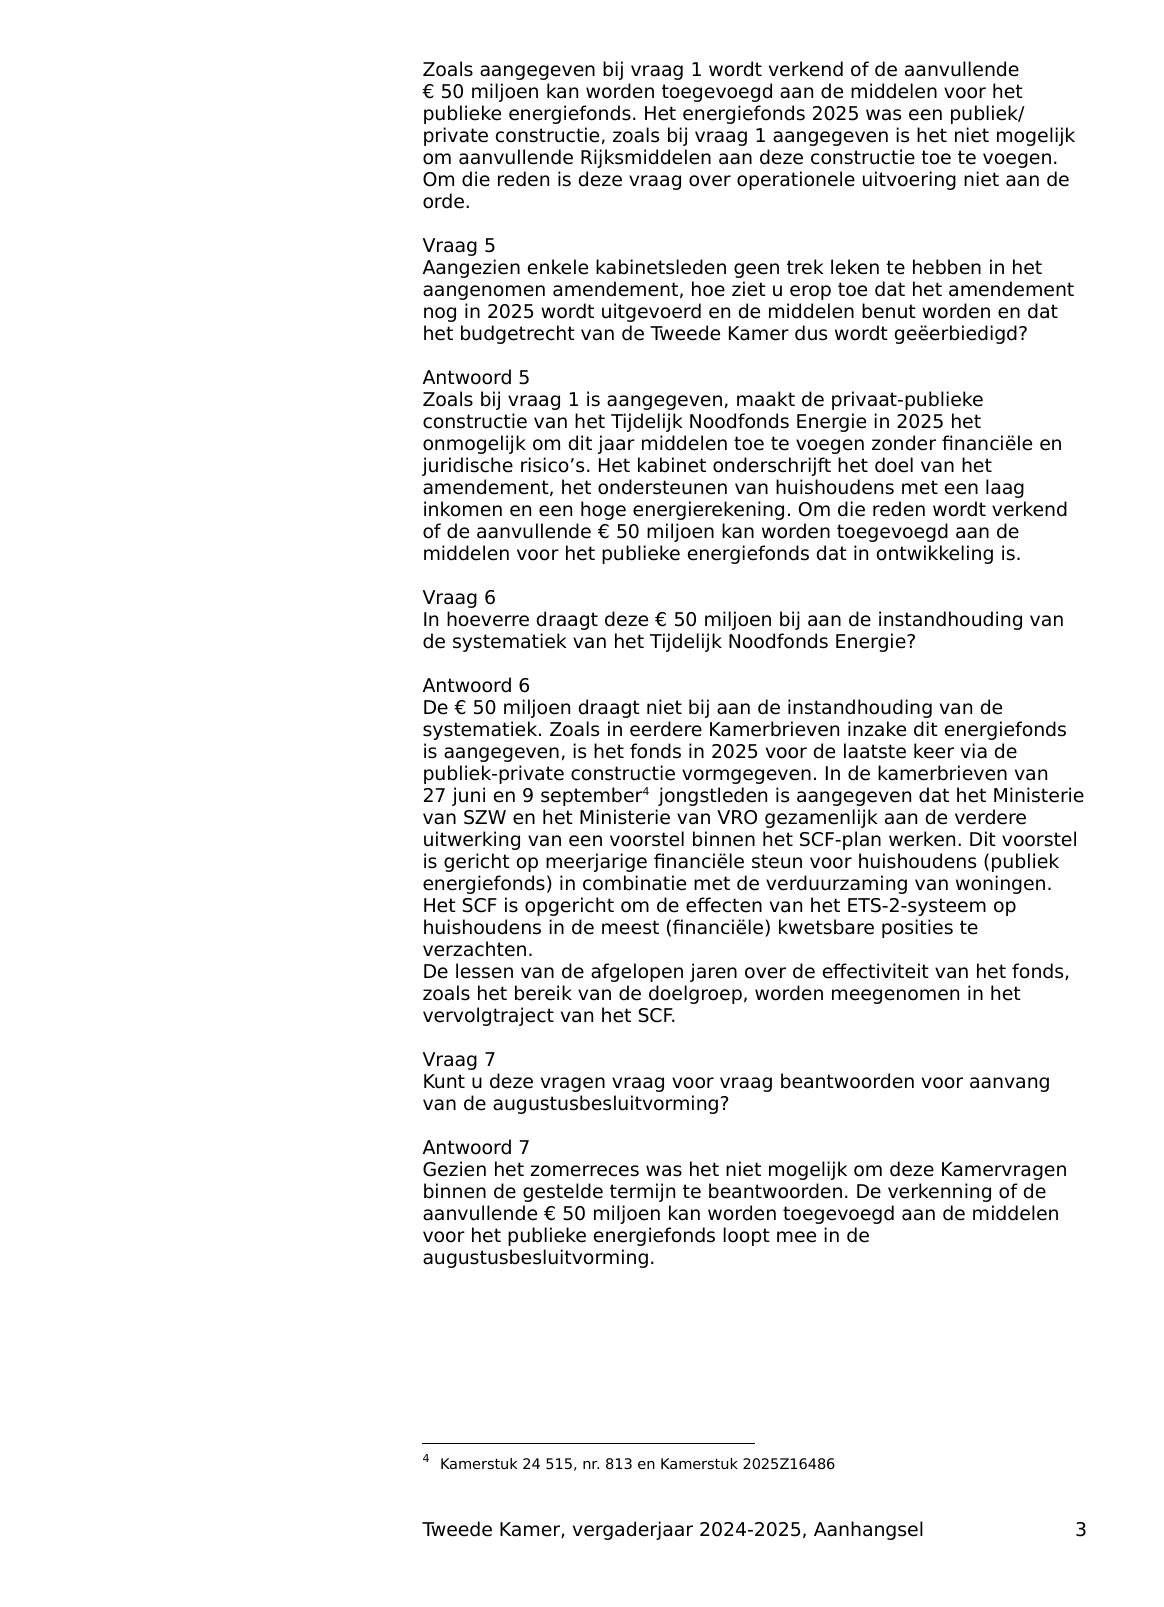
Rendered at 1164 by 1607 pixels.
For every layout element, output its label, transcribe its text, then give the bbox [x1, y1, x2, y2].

text Aangezien enkele kabinetsleden geen trek leken te hebben in het aangenomen amendement, hoe ziet u erop toe dat het amendement nog in 2025 wordt uitgevoerd en de middelen benut worden en dat het budgetrecht van de Tweede Kamer dus wordt geëerbiedigd? [422, 257, 1087, 345]
text Zoals aangegeven bij vraag 1 wordt verkend of de aanvullende € 50 miljoen kan worden toegevoegd aan de middelen voor het publieke energiefonds. Het energiefonds 2025 was een publiek/ private constructie, zoals bij vraag 1 aangegeven is het niet mogelijk om aanvullende Rijksmiddelen aan deze constructie toe te voegen. Om die reden is deze vraag over operationele uitvoering niet aan de orde. [422, 59, 1087, 213]
text Antwoord 7 [422, 1137, 1087, 1159]
text Vraag 7 [422, 1049, 1087, 1071]
text Vraag 5 [422, 235, 1087, 257]
text Zoals bij vraag 1 is aangegeven, maakt de privaat-publieke constructie van het Tijdelijk Noodfonds Energie in 2025 het onmogelijk om dit jaar middelen toe te voegen zonder financiële en juridische risico’s. Het kabinet onderschrijft het doel van het amendement, het ondersteunen van huishoudens met een laag inkomen en een hoge energierekening. Om die reden wordt verkend of de aanvullende € 50 miljoen kan worden toegevoegd aan de middelen voor het publieke energiefonds dat in ontwikkeling is. [422, 389, 1087, 565]
text Antwoord 5 [422, 367, 1087, 389]
text In hoeverre draagt deze € 50 miljoen bij aan de instandhouding van de systematiek van het Tijdelijk Noodfonds Energie? [422, 609, 1087, 653]
text Gezien het zomerreces was het niet mogelijk om deze Kamervragen binnen de gestelde termijn te beantwoorden. De verkenning of de aanvullende € 50 miljoen kan worden toegevoegd aan de middelen voor het publieke energiefonds loopt mee in de augustusbesluitvorming. [422, 1159, 1087, 1269]
text Kunt u deze vragen vraag voor vraag beantwoorden voor aanvang van de augustusbesluitvorming? [422, 1071, 1087, 1115]
text De € 50 miljoen draagt niet bij aan de instandhouding van de systematiek. Zoals in eerdere Kamerbrieven inzake dit energiefonds is aangegeven, is het fonds in 2025 voor de laatste keer via de publiek-private constructie vormgegeven. In de kamerbrieven van 27 juni en 9 september jongstleden is aangegeven dat het Ministerie van SZW en het Ministerie van VRO gezamenlijk aan de verdere uitwerking van een voorstel binnen het SCF-plan werken. Dit voorstel is gericht op meerjarige financiële steun voor huishoudens (publiek energiefonds) in combinatie met de verduurzaming van woningen. Het SCF is opgericht om de effecten van het ETS-2-systeem op huishoudens in de meest (financiële) kwetsbare posities te verzachten. [422, 697, 1087, 961]
text Kamerstuk 24 515, nr. 813 en Kamerstuk 2025Z16486 [422, 1452, 1087, 1474]
text Vraag 6 [422, 587, 1087, 609]
text Antwoord 6 [422, 675, 1087, 697]
text De lessen van de afgelopen jaren over de effectiviteit van het fonds, zoals het bereik van de doelgroep, worden meegenomen in het vervolgtraject van het SCF. [422, 961, 1087, 1027]
